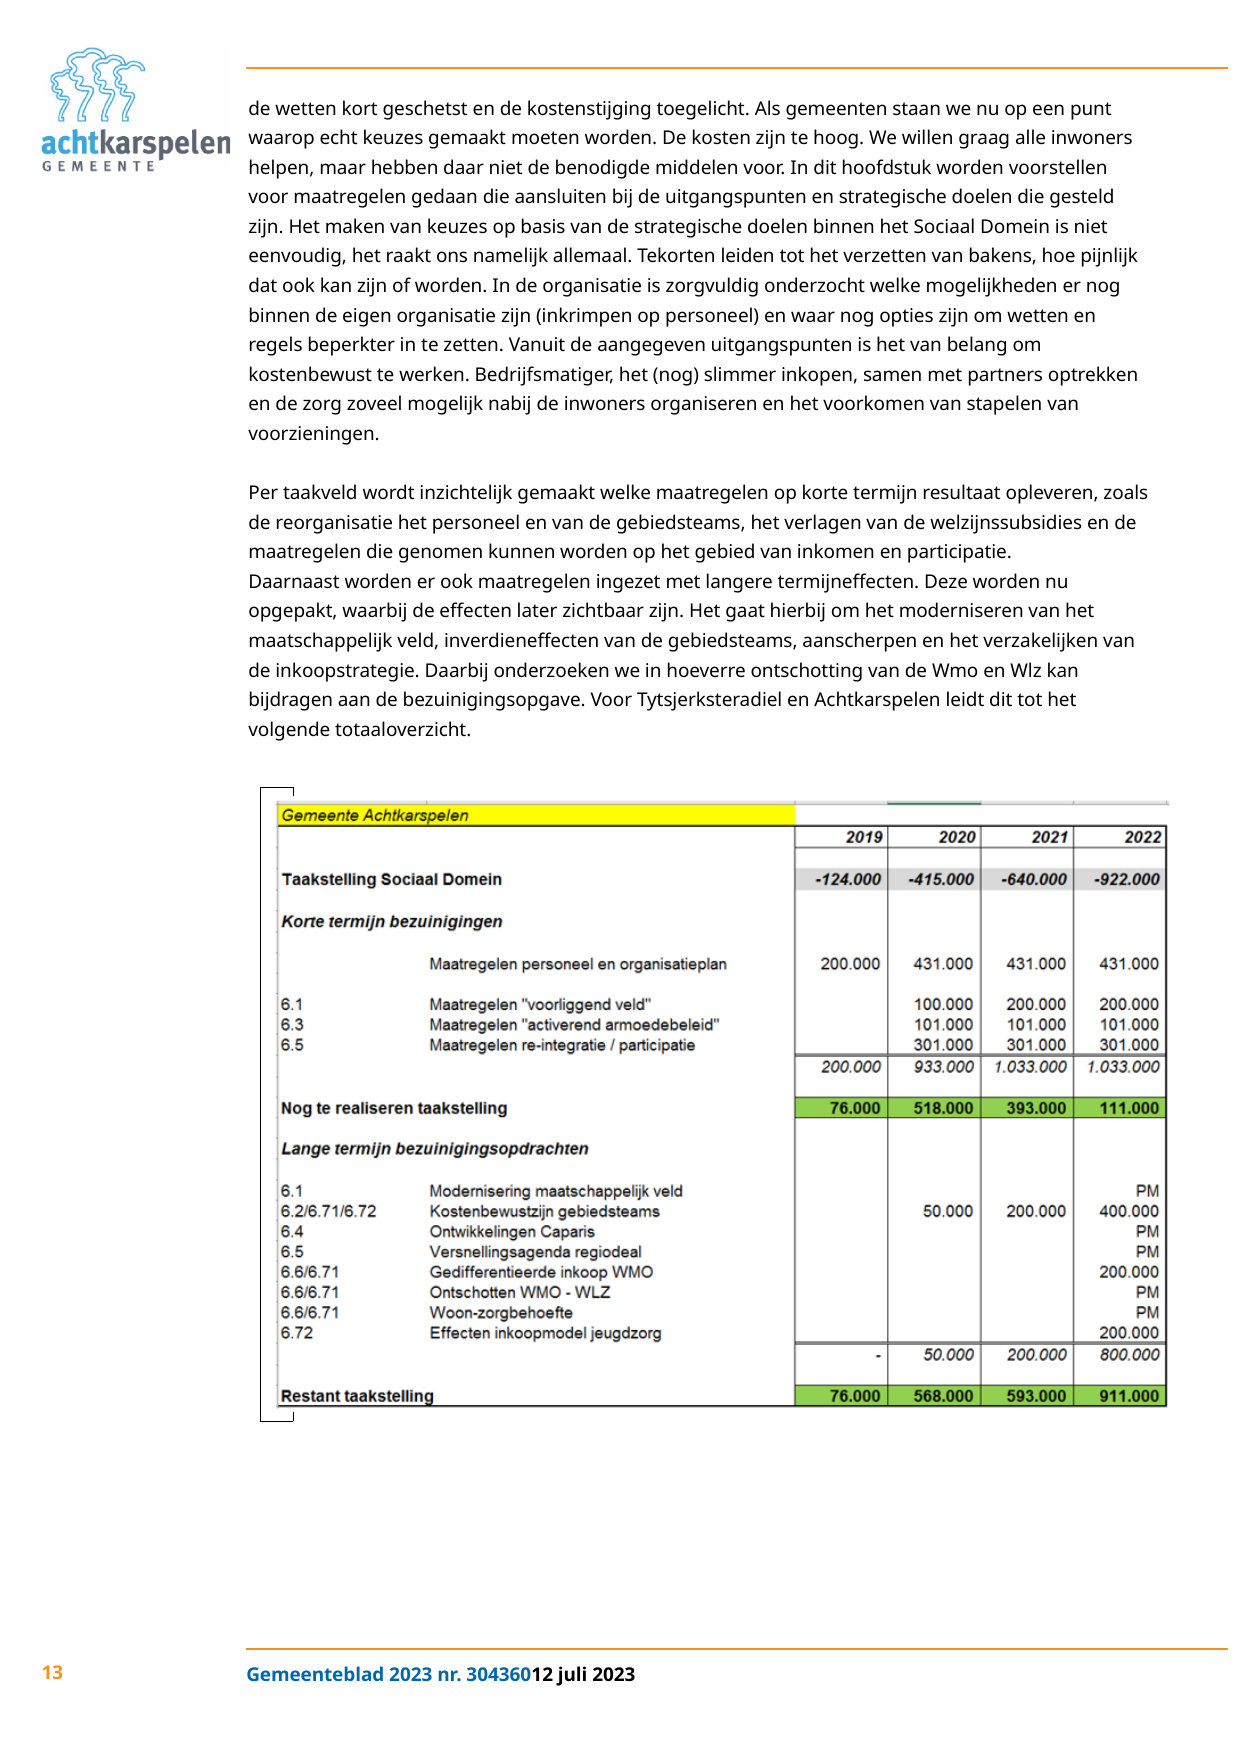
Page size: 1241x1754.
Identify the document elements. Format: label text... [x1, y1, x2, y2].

text Per taakveld wordt inzichtelijk gemaakt welke maatregelen op korte termijn resultaat opleveren, zoals de reorganisatie het personeel en van de gebiedsteams, het verlagen van de welzijnssubsidies en de maatregelen die genomen kunnen worden op het gebied van inkomen en participatie. [248, 479, 1152, 564]
picture [268, 796, 1173, 1412]
text Daarnaast worden er ook maatregelen ingezet met langere termijneffecten. Deze worden nu opgepakt, waarbij de effecten later zichtbaar zijn. Het gaat hierbij om het moderniseren van het maatschappelijk veld, inverdieneffecten van de gebiedsteams, aanscherpen en het verzakelijken van de inkoopstrategie. Daarbij onderzoeken we in hoeverre ontschotting van de Wmo en Wlz kan bijdragen aan de bezuinigingsopgave. Voor Tytsjerksteradiel en Achtkarspelen leidt dit tot het volgende totaaloverzicht. [248, 568, 1152, 742]
picture [41, 47, 231, 172]
text de wetten kort geschetst en de kostenstijging toegelicht. Als gemeenten staan we nu op een punt waarop echt keuzes gemaakt moeten worden. De kosten zijn te hoog. We willen graag alle inwoners helpen, maar hebben daar niet de benodigde middelen voor. In dit hoofdstuk worden voorstellen voor maatregelen gedaan die aansluiten bij de uitgangspunten en strategische doelen die gesteld zijn. Het maken van keuzes op basis van de strategische doelen binnen het Sociaal Domein is niet eenvoudig, het raakt ons namelijk allemaal. Tekorten leiden tot het verzetten van bakens, hoe pijnlijk dat ook kan zijn of worden. In de organisatie is zorgvuldig onderzocht welke mogelijkheden er nog binnen de eigen organisatie zijn (inkrimpen op personeel) en waar nog opties zijn om wetten en regels beperkter in te zetten. Vanuit de aangegeven uitgangspunten is het van belang om kostenbewust te werken. Bedrijfsmatiger, het (nog) slimmer inkopen, samen met partners optrekken en de zorg zoveel mogelijk nabij de inwoners organiseren en het voorkomen van stapelen van voorzieningen. [248, 95, 1152, 446]
